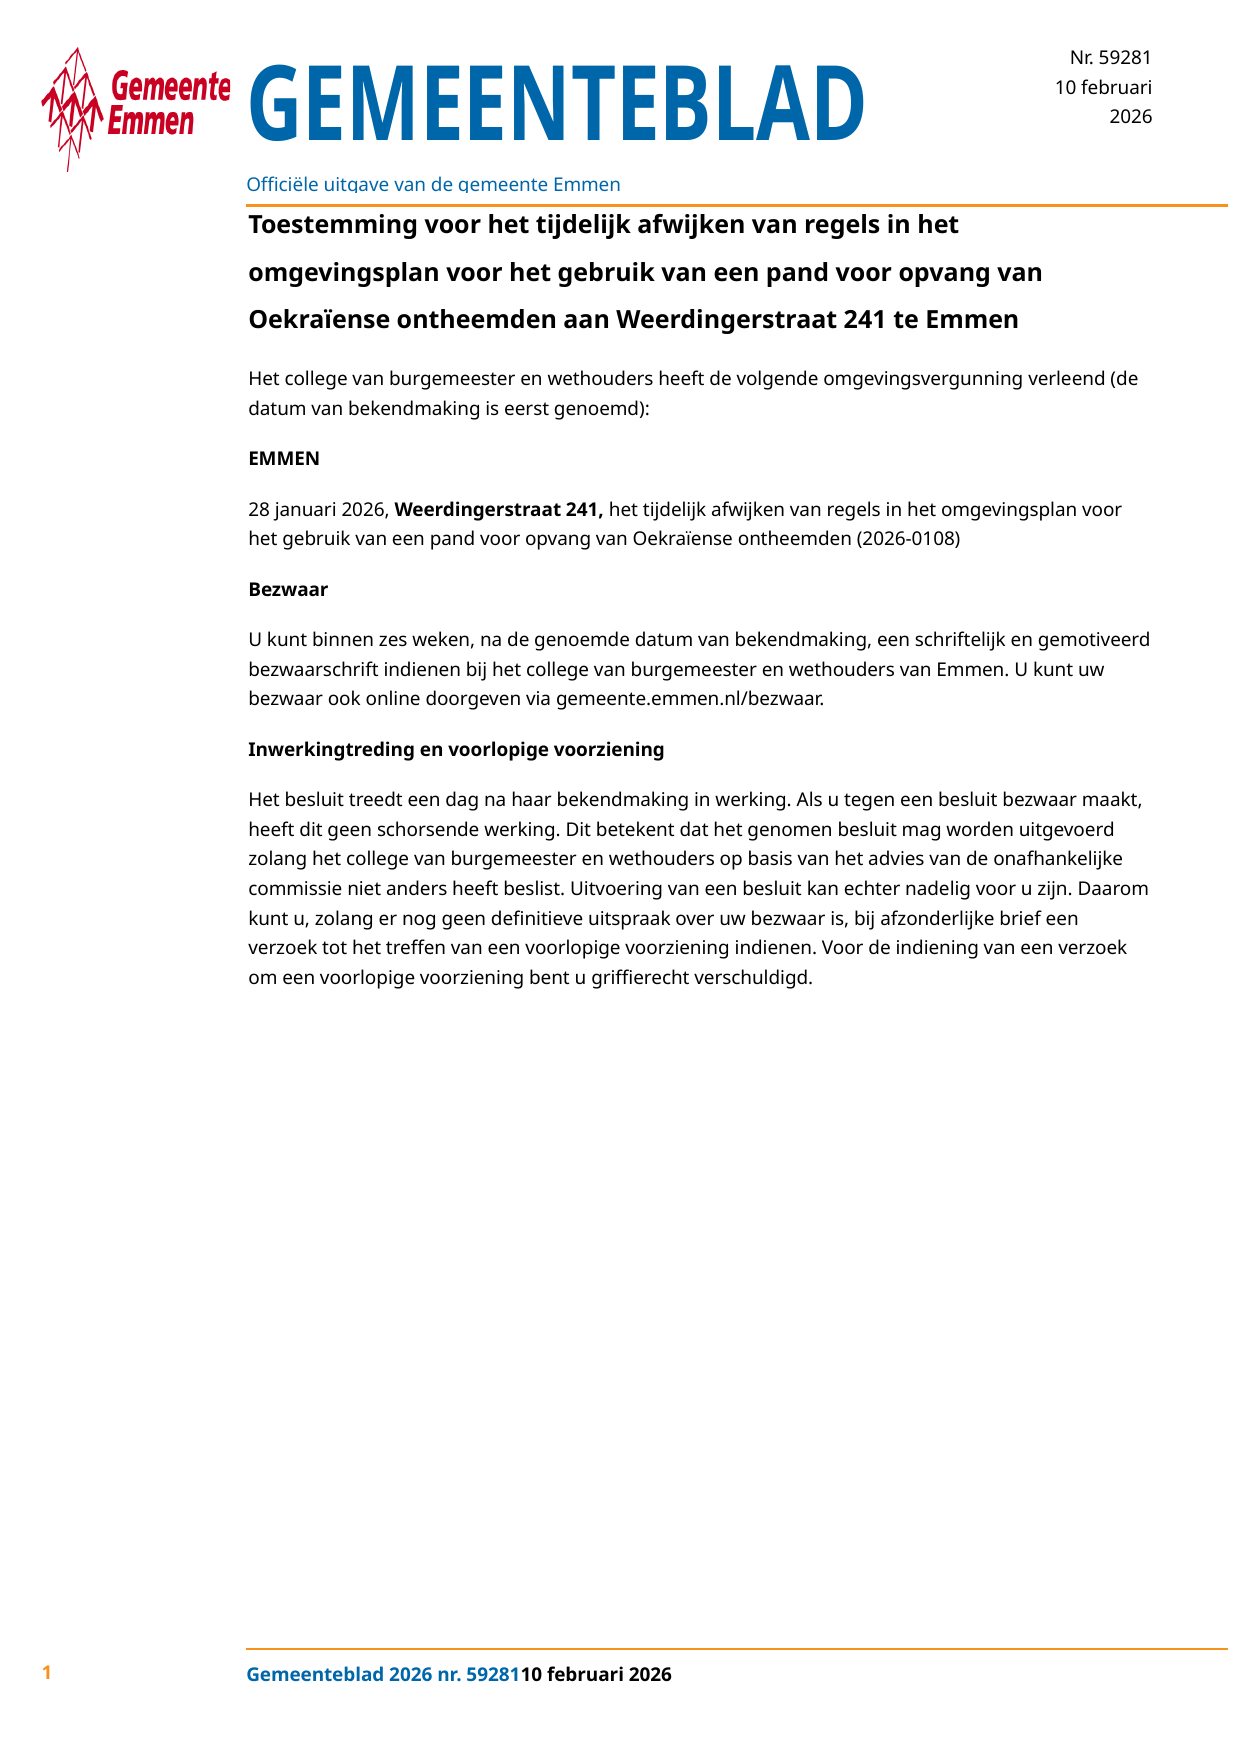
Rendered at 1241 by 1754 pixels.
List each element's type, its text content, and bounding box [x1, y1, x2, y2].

text Toestemming voor het tijdelijk afwijken van regels in het omgevingsplan voor het gebruik van een pand voor opvang van Oekraïense ontheemden aan Weerdingerstraat 241 te Emmen [248, 207, 1152, 336]
text Bezwaar [248, 576, 1152, 602]
text Het besluit treedt een dag na haar bekendmaking in werking. Als u tegen een besluit bezwaar maakt, heeft dit geen schorsende werking. Dit betekent dat het genomen besluit mag worden uitgevoerd zolang het college van burgemeester en wethouders op basis van het advies van de onafhankelijke commissie niet anders heeft beslist. Uitvoering van een besluit kan echter nadelig voor u zijn. Daarom kunt u, zolang er nog geen definitieve uitspraak over uw bezwaar is, bij afzonderlijke brief een verzoek tot het treffen van een voorlopige voorziening indienen. Voor de indiening van een verzoek om een voorlopige voorziening bent u griffierecht verschuldigd. [248, 786, 1152, 989]
text EMMEN [248, 446, 1152, 471]
text Het college van burgemeester en wethouders heeft de volgende omgevingsvergunning verleend (de datum van bekendmaking is eerst genoemd): [248, 366, 1152, 421]
text Inwerkingtreding en voorlopige voorziening [248, 736, 1152, 762]
text 28 januari 2026, Weerdingerstraat 241, het tijdelijk afwijken van regels in het omgevingsplan voor het gebruik van een pand voor opvang van Oekraïense ontheemden (2026-0108) [248, 496, 1152, 551]
picture [41, 47, 231, 172]
text U kunt binnen zes weken, na de genoemde datum van bekendmaking, een schriftelijk en gemotiveerd bezwaarschrift indienen bij het college van burgemeester en wethouders van Emmen. U kunt uw bezwaar ook online doorgeven via gemeente.emmen.nl/bezwaar. [248, 626, 1152, 711]
